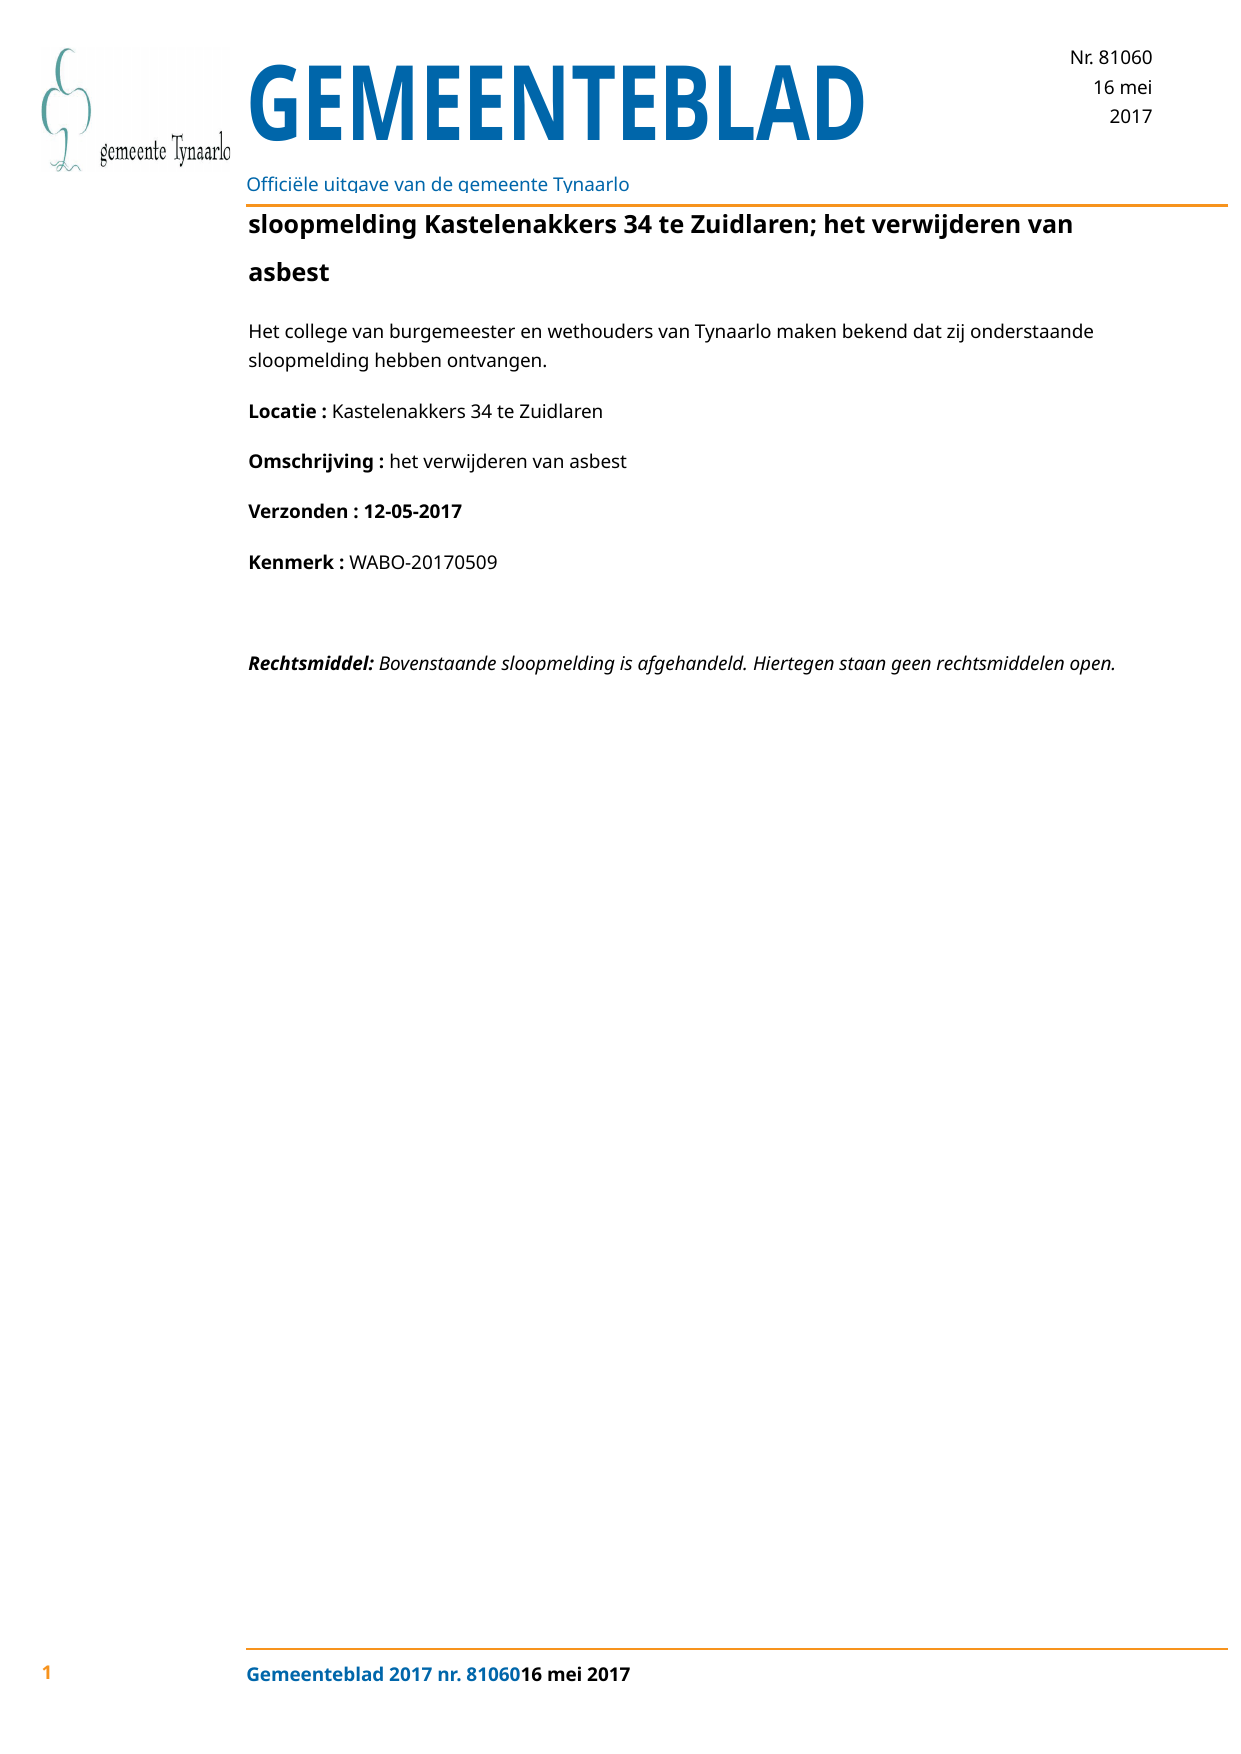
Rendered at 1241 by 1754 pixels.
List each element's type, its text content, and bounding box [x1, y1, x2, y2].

text sloopmelding Kastelenakkers 34 te Zuidlaren; het verwijderen van asbest [248, 207, 1152, 288]
text Verzonden : 12-05-2017 [248, 499, 1152, 524]
text Locatie : Kastelenakkers 34 te Zuidlaren [248, 398, 1152, 424]
text Kenmerk : WABO-20170509 [248, 549, 1152, 575]
picture [41, 47, 231, 172]
text Omschrijving : het verwijderen van asbest [248, 448, 1152, 474]
text Het college van burgemeester en wethouders van Tynaarlo maken bekend dat zij onderstaande sloopmelding hebben ontvangen. [248, 318, 1152, 373]
text Rechtsmiddel: Bovenstaande sloopmelding is afgehandeld. Hiertegen staan geen rechtsmiddelen open. [248, 650, 1152, 676]
